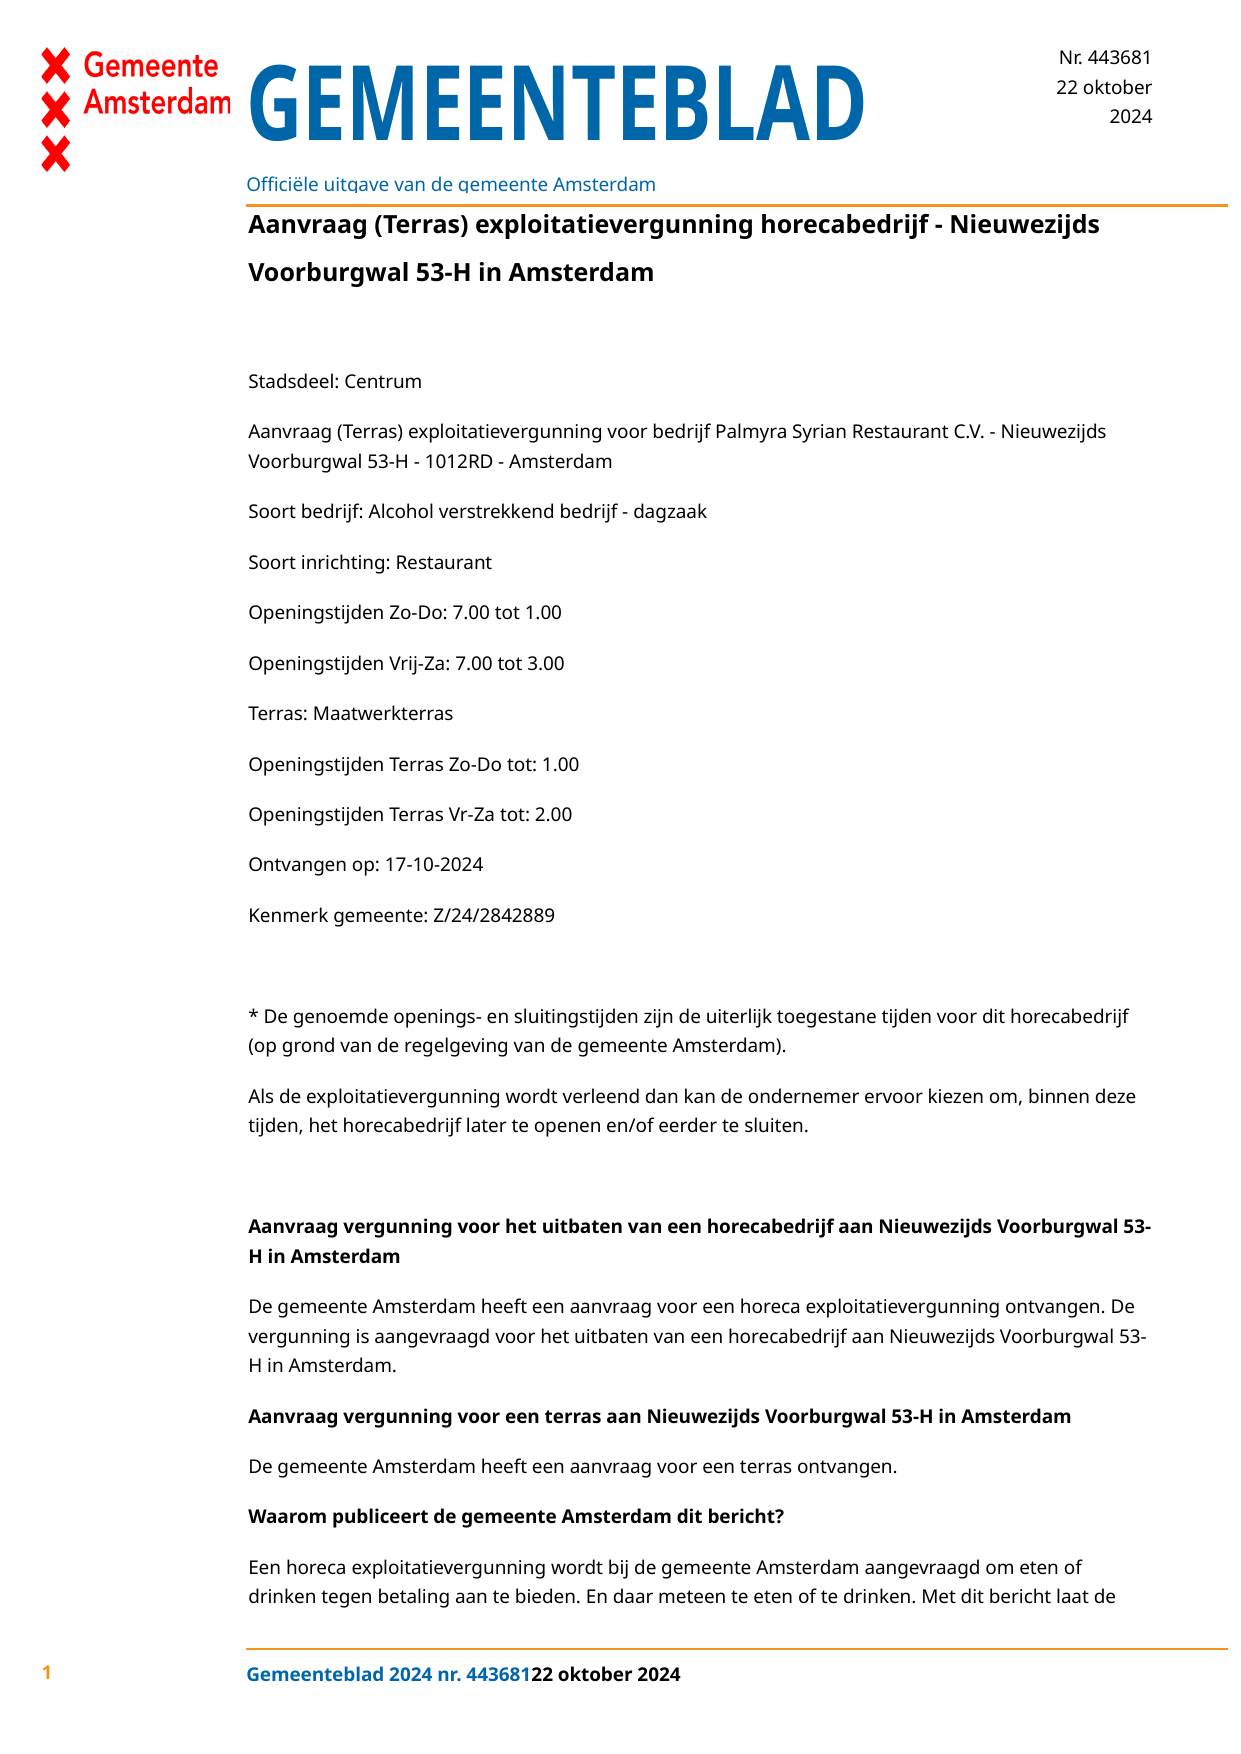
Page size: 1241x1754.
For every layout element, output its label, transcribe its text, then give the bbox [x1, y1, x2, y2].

text Openingstijden Vrij-Za: 7.00 tot 3.00 [248, 650, 1152, 676]
text Openingstijden Zo-Do: 7.00 tot 1.00 [248, 599, 1152, 625]
text De gemeente Amsterdam heeft een aanvraag voor een terras ontvangen. [248, 1453, 1152, 1479]
text Aanvraag vergunning voor het uitbaten van een horecabedrijf aan Nieuwezijds Voorburgwal 53-H in Amsterdam [248, 1213, 1152, 1269]
text Kenmerk gemeente: Z/24/2842889 [248, 902, 1152, 928]
text Aanvraag (Terras) exploitatievergunning horecabedrijf - Nieuwezijds Voorburgwal 53-H in Amsterdam [248, 207, 1152, 288]
picture [41, 47, 231, 172]
text Stadsdeel: Centrum [248, 368, 1152, 394]
text * De genoemde openings- en sluitingstijden zijn de uiterlijk toegestane tijden voor dit horecabedrijf (op grond van de regelgeving van de gemeente Amsterdam). [248, 1003, 1152, 1058]
text Aanvraag (Terras) exploitatievergunning voor bedrijf Palmyra Syrian Restaurant C.V. - Nieuwezijds Voorburgwal 53-H - 1012RD - Amsterdam [248, 419, 1152, 474]
text Terras: Maatwerkterras [248, 700, 1152, 726]
text Aanvraag vergunning voor een terras aan Nieuwezijds Voorburgwal 53-H in Amsterdam [248, 1403, 1152, 1429]
text Als de exploitatievergunning wordt verleend dan kan de ondernemer ervoor kiezen om, binnen deze tijden, het horecabedrijf later te openen en/of eerder te sluiten. [248, 1083, 1152, 1138]
text De gemeente Amsterdam heeft een aanvraag voor een horeca exploitatievergunning ontvangen. De vergunning is aangevraagd voor het uitbaten van een horecabedrijf aan Nieuwezijds Voorburgwal 53-H in Amsterdam. [248, 1293, 1152, 1378]
text Een horeca exploitatievergunning wordt bij de gemeente Amsterdam aangevraagd om eten of drinken tegen betaling aan te bieden. En daar meteen te eten of te drinken. Met dit bericht laat de [248, 1554, 1152, 1609]
text Soort inrichting: Restaurant [248, 549, 1152, 575]
text Openingstijden Terras Vr-Za tot: 2.00 [248, 801, 1152, 827]
text Soort bedrijf: Alcohol verstrekkend bedrijf - dagzaak [248, 499, 1152, 524]
text Waarom publiceert de gemeente Amsterdam dit bericht? [248, 1504, 1152, 1529]
text Ontvangen op: 17-10-2024 [248, 852, 1152, 877]
text Openingstijden Terras Zo-Do tot: 1.00 [248, 751, 1152, 777]
